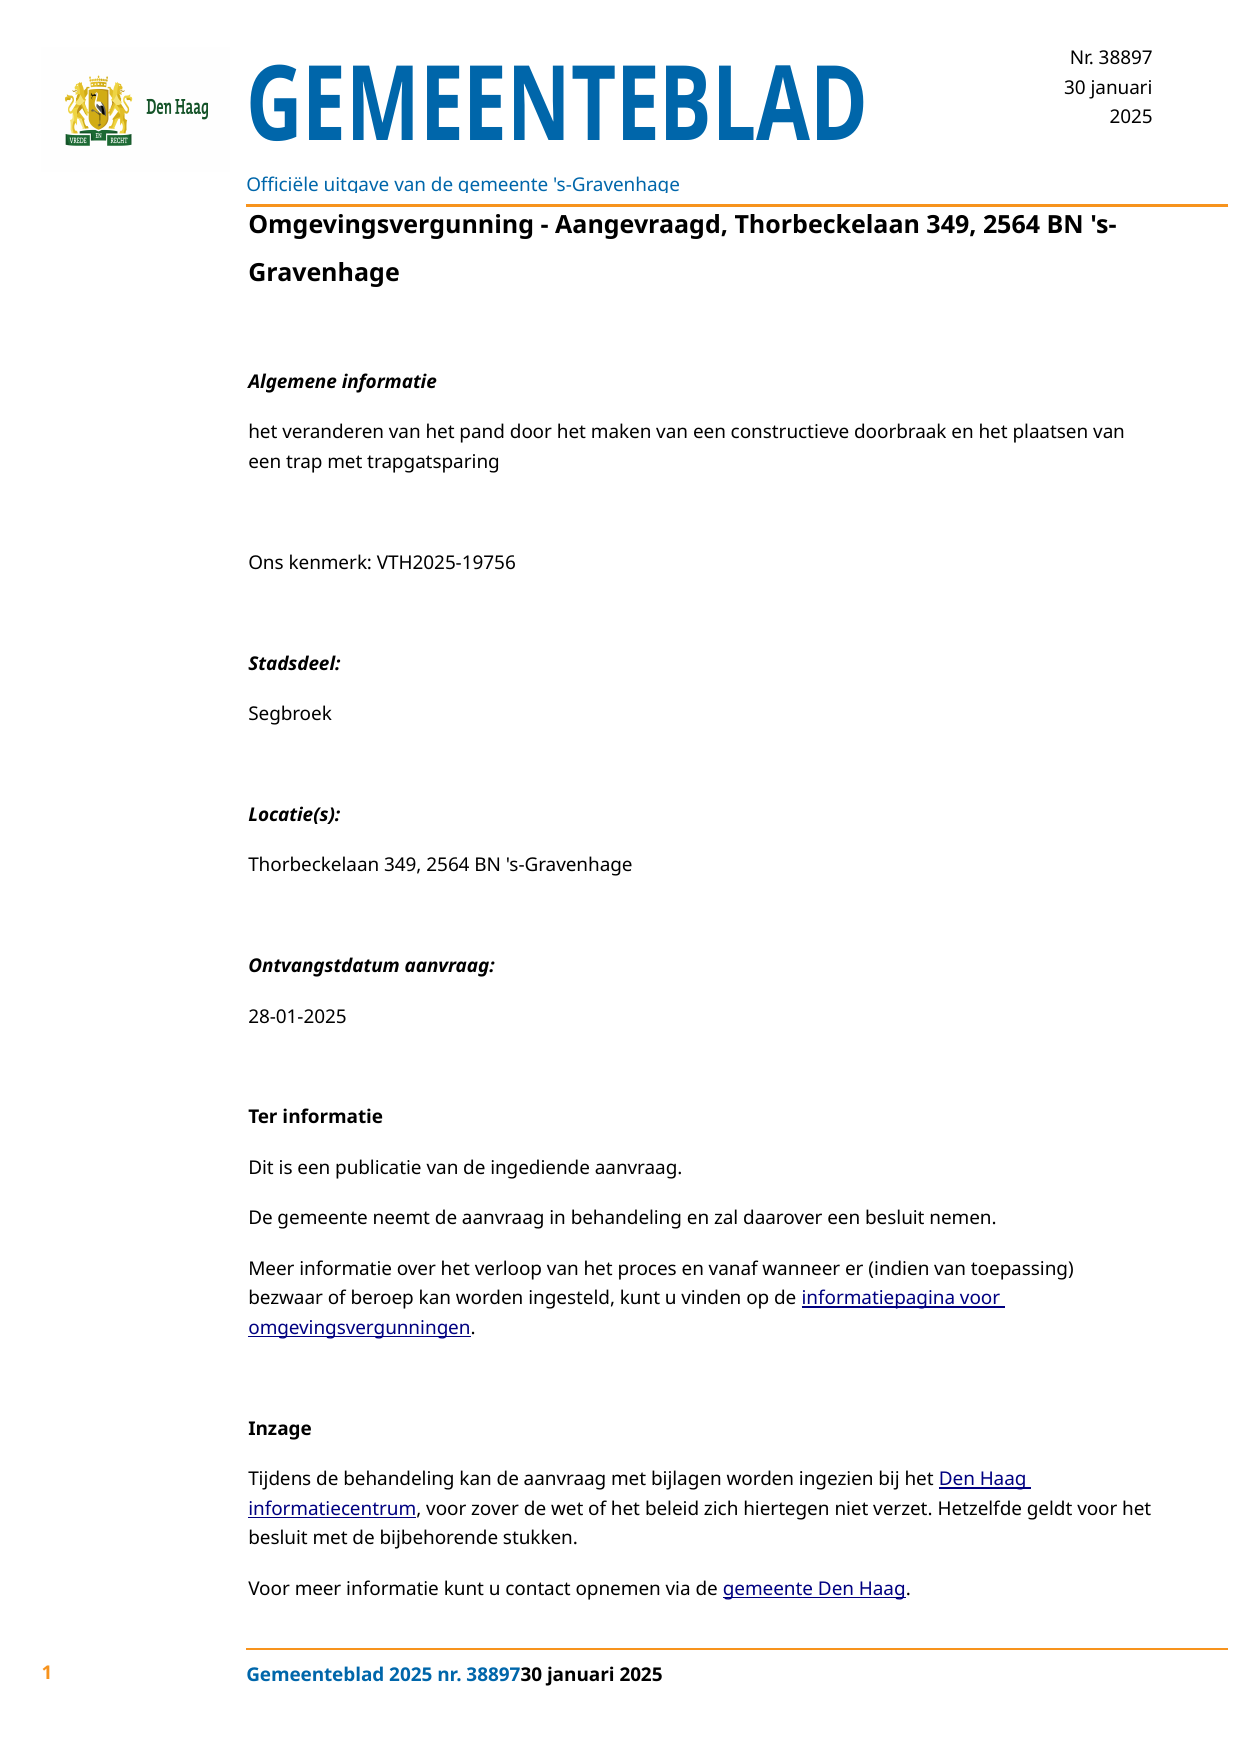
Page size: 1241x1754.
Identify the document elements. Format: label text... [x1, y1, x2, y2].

text Voor meer informatie kunt u contact opnemen via de gemeente Den Haag. [248, 1575, 1152, 1601]
text Dit is een publicatie van de ingediende aanvraag. [248, 1154, 1152, 1180]
text Omgevingsvergunning - Aangevraagd, Thorbeckelaan 349, 2564 BN 's-Gravenhage [248, 207, 1152, 288]
text Locatie(s): [248, 801, 1152, 827]
text Tijdens de behandeling kan de aanvraag met bijlagen worden ingezien bij het Den Haag informatiecentrum, voor zover de wet of het beleid zich hiertegen niet verzet. Hetzelfde geldt voor het besluit met de bijbehorende stukken. [248, 1465, 1152, 1550]
text Segbroek [248, 700, 1152, 726]
text Stadsdeel: [248, 650, 1152, 676]
text Inzage [248, 1415, 1152, 1441]
text Algemene informatie [248, 368, 1152, 394]
text Thorbeckelaan 349, 2564 BN 's-Gravenhage [248, 852, 1152, 877]
text Ontvangstdatum aanvraag: [248, 952, 1152, 978]
text De gemeente neemt de aanvraag in behandeling en zal daarover een besluit nemen. [248, 1204, 1152, 1230]
text het veranderen van het pand door het maken van een constructieve doorbraak en het plaatsen van een trap met trapgatsparing [248, 419, 1152, 474]
text Ter informatie [248, 1104, 1152, 1129]
text Meer informatie over het verloop van het proces en vanaf wanneer er (indien van toepassing) bezwaar of beroep kan worden ingesteld, kunt u vinden op de informatiepagina voor omgevingsvergunningen. [248, 1255, 1152, 1340]
picture [41, 47, 231, 172]
text Ons kenmerk: VTH2025-19756 [248, 549, 1152, 575]
text 28-01-2025 [248, 1003, 1152, 1029]
